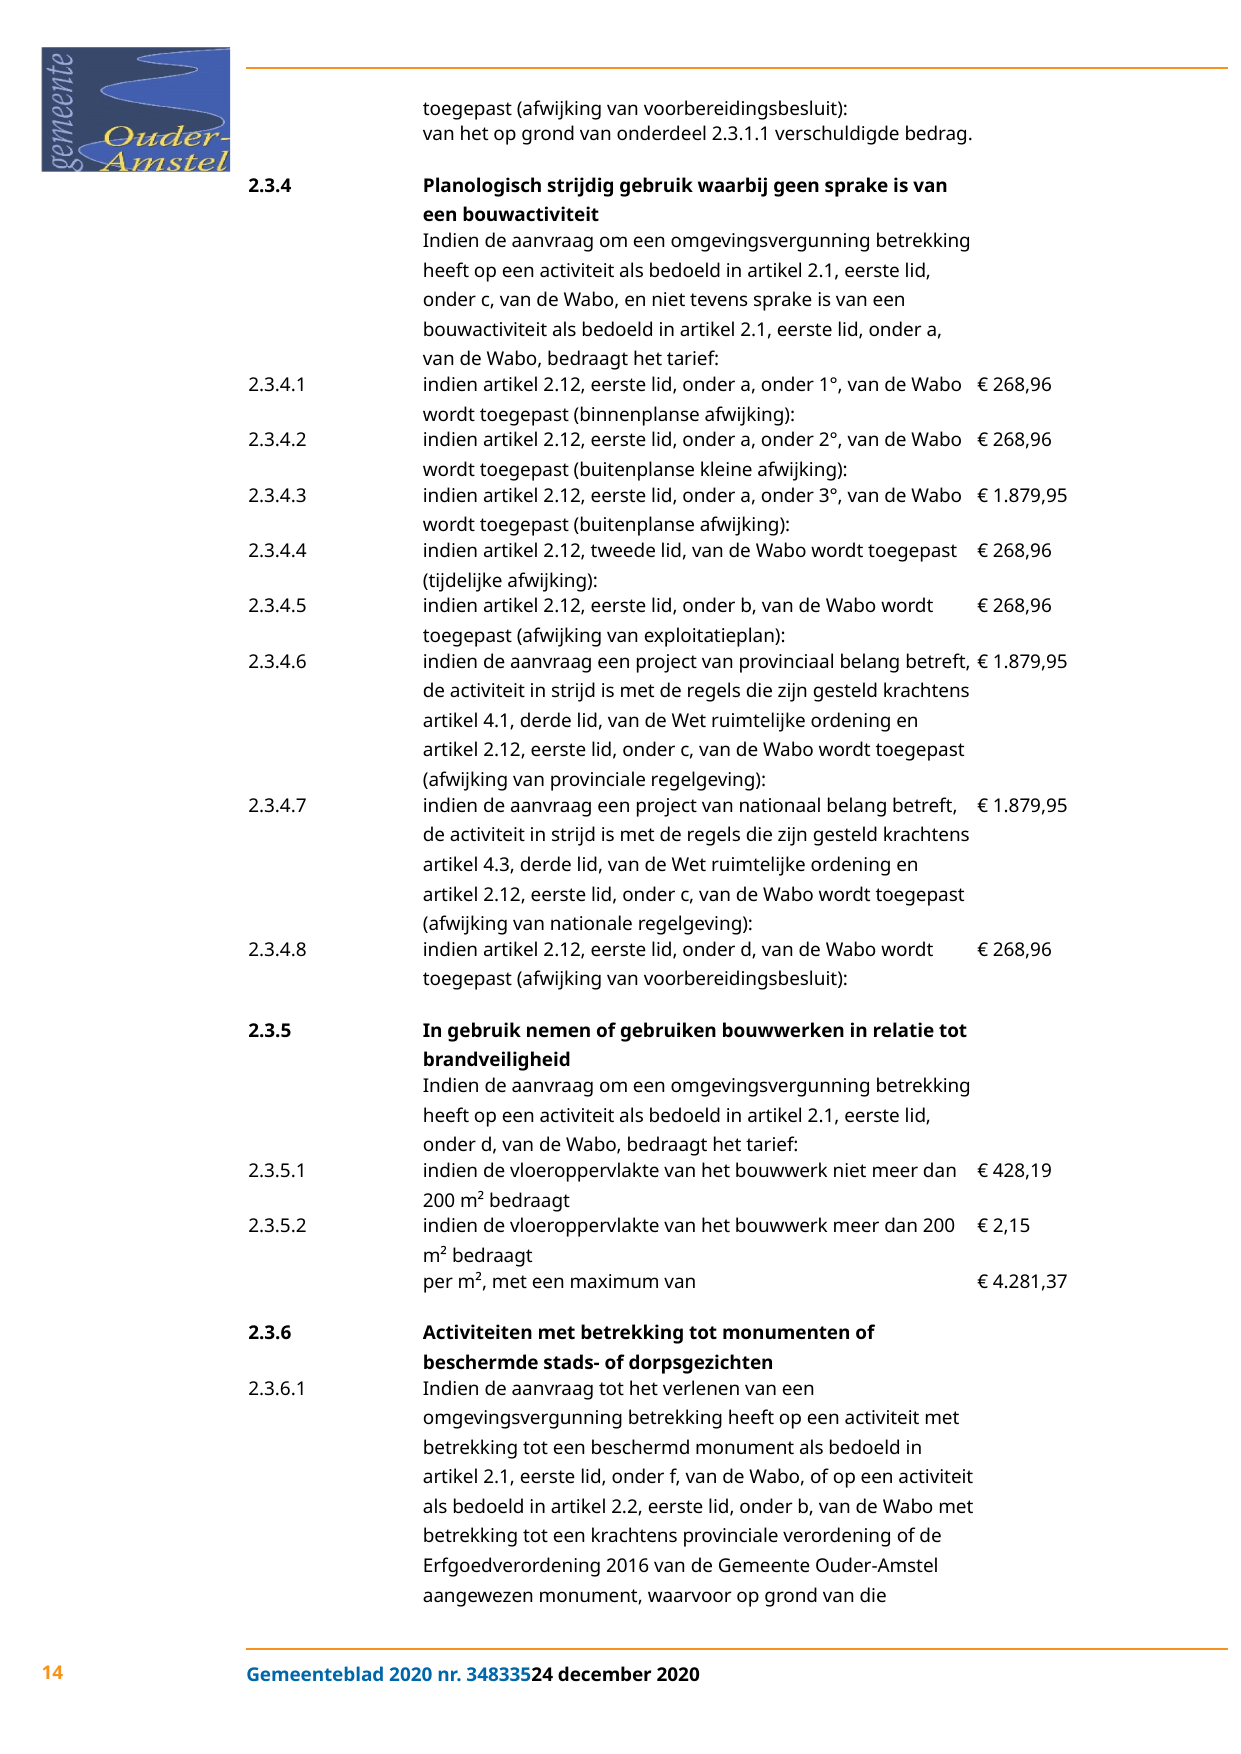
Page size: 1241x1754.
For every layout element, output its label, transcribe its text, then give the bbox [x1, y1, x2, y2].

table_cell [248, 991, 423, 1017]
table_cell [248, 146, 423, 172]
table_cell [977, 121, 1152, 146]
table_cell 2.3.4.6 [248, 648, 423, 792]
table_cell [977, 146, 1152, 172]
table_cell [423, 1294, 977, 1319]
table_cell [977, 172, 1152, 227]
table_cell € 268,96 [977, 936, 1152, 991]
table_cell 2.3.5 [248, 1017, 423, 1072]
table_cell per m², met een maximum van [423, 1268, 977, 1294]
table_cell [977, 95, 1152, 121]
table_cell indien artikel 2.12, eerste lid, onder d, van de Wabo wordt toegepast (afwijking van voorbereidingsbesluit): [423, 936, 977, 991]
table_cell [977, 227, 1152, 371]
table_cell van het op grond van onderdeel 2.3.1.1 verschuldigde bedrag. [423, 121, 977, 146]
table_cell [248, 1268, 423, 1294]
table_cell € 428,19 [977, 1157, 1152, 1213]
table_cell indien artikel 2.12, eerste lid, onder a, onder 3°, van de Wabo wordt toegepast (buitenplanse afwijking): [423, 482, 977, 537]
table_cell [248, 1294, 423, 1319]
table_cell 2.3.4.8 [248, 936, 423, 991]
table_cell indien artikel 2.12, eerste lid, onder a, onder 2°, van de Wabo wordt toegepast (buitenplanse kleine afwijking): [423, 427, 977, 482]
table_cell Indien de aanvraag om een omgevingsvergunning betrekking heeft op een activiteit als bedoeld in artikel 2.1, eerste lid, onder c, van de Wabo, en niet tevens sprake is van een bouwactiviteit als bedoeld in artikel 2.1, eerste lid, onder a, van de Wabo, bedraagt het tarief: [423, 227, 977, 371]
table_cell [977, 1294, 1152, 1319]
table_cell toegepast (afwijking van voorbereidingsbesluit): [423, 95, 977, 121]
table_cell 2.3.4.4 [248, 537, 423, 593]
table_cell € 1.879,95 [977, 792, 1152, 936]
table_cell € 268,96 [977, 537, 1152, 593]
table_cell indien de aanvraag een project van provinciaal belang betreft, de activiteit in strijd is met de regels die zijn gesteld krachtens artikel 4.1, derde lid, van de Wet ruimtelijke ordening en artikel 2.12, eerste lid, onder c, van de Wabo wordt toegepast (afwijking van provinciale regelgeving): [423, 648, 977, 792]
table_cell indien artikel 2.12, eerste lid, onder b, van de Wabo wordt toegepast (afwijking van exploitatieplan): [423, 593, 977, 648]
table_cell 2.3.4 [248, 172, 423, 227]
table_cell 2.3.6.1 [248, 1375, 423, 1607]
table_cell indien de aanvraag een project van nationaal belang betreft, de activiteit in strijd is met de regels die zijn gesteld krachtens artikel 4.3, derde lid, van de Wet ruimtelijke ordening en artikel 2.12, eerste lid, onder c, van de Wabo wordt toegepast (afwijking van nationale regelgeving): [423, 792, 977, 936]
table_cell [423, 991, 977, 1017]
table_cell 2.3.4.7 [248, 792, 423, 936]
table_cell [248, 227, 423, 371]
table_cell indien artikel 2.12, tweede lid, van de Wabo wordt toegepast (tijdelijke afwijking): [423, 537, 977, 593]
table_cell [248, 121, 423, 146]
table_cell [248, 95, 423, 121]
table_cell 2.3.4.2 [248, 427, 423, 482]
table_cell 2.3.4.3 [248, 482, 423, 537]
table_cell € 1.879,95 [977, 482, 1152, 537]
table_cell € 268,96 [977, 593, 1152, 648]
table_cell € 268,96 [977, 427, 1152, 482]
table_cell Indien de aanvraag tot het verlenen van een omgevingsvergunning betrekking heeft op een activiteit met betrekking tot een beschermd monument als bedoeld in artikel 2.1, eerste lid, onder f, van de Wabo, of op een activiteit als bedoeld in artikel 2.2, eerste lid, onder b, van de Wabo met betrekking tot een krachtens provinciale verordening of de Erfgoedverordening 2016 van de Gemeente Ouder-Amstel aangewezen monument, waarvoor op grond van die [423, 1375, 977, 1607]
table_cell € 1.879,95 [977, 648, 1152, 792]
table_cell € 4.281,37 [977, 1268, 1152, 1294]
table_cell [977, 1319, 1152, 1375]
table_cell indien de vloeroppervlakte van het bouwwerk meer dan 200 m² bedraagt [423, 1213, 977, 1268]
table_cell [248, 1073, 423, 1157]
table_cell [423, 146, 977, 172]
table_cell indien de vloeroppervlakte van het bouwwerk niet meer dan 200 m² bedraagt [423, 1157, 977, 1213]
table_cell In gebruik nemen of gebruiken bouwwerken in relatie tot brandveiligheid [423, 1017, 977, 1072]
table_cell Indien de aanvraag om een omgevingsvergunning betrekking heeft op een activiteit als bedoeld in artikel 2.1, eerste lid, onder d, van de Wabo, bedraagt het tarief: [423, 1073, 977, 1157]
table_cell 2.3.6 [248, 1319, 423, 1375]
table_cell indien artikel 2.12, eerste lid, onder a, onder 1°, van de Wabo wordt toegepast (binnenplanse afwijking): [423, 371, 977, 427]
table_cell € 268,96 [977, 371, 1152, 427]
table_cell 2.3.4.1 [248, 371, 423, 427]
table_cell Planologisch strijdig gebruik waarbij geen sprake is van een bouwactiviteit [423, 172, 977, 227]
table_cell [977, 1375, 1152, 1607]
table_cell 2.3.4.5 [248, 593, 423, 648]
table_cell 2.3.5.1 [248, 1157, 423, 1213]
table_cell [977, 1017, 1152, 1072]
table_cell Activiteiten met betrekking tot monumenten of beschermde stads- of dorpsgezichten [423, 1319, 977, 1375]
table_cell [977, 991, 1152, 1017]
table_cell 2.3.5.2 [248, 1213, 423, 1268]
table_cell [977, 1073, 1152, 1157]
table_cell € 2,15 [977, 1213, 1152, 1268]
picture [41, 47, 231, 172]
